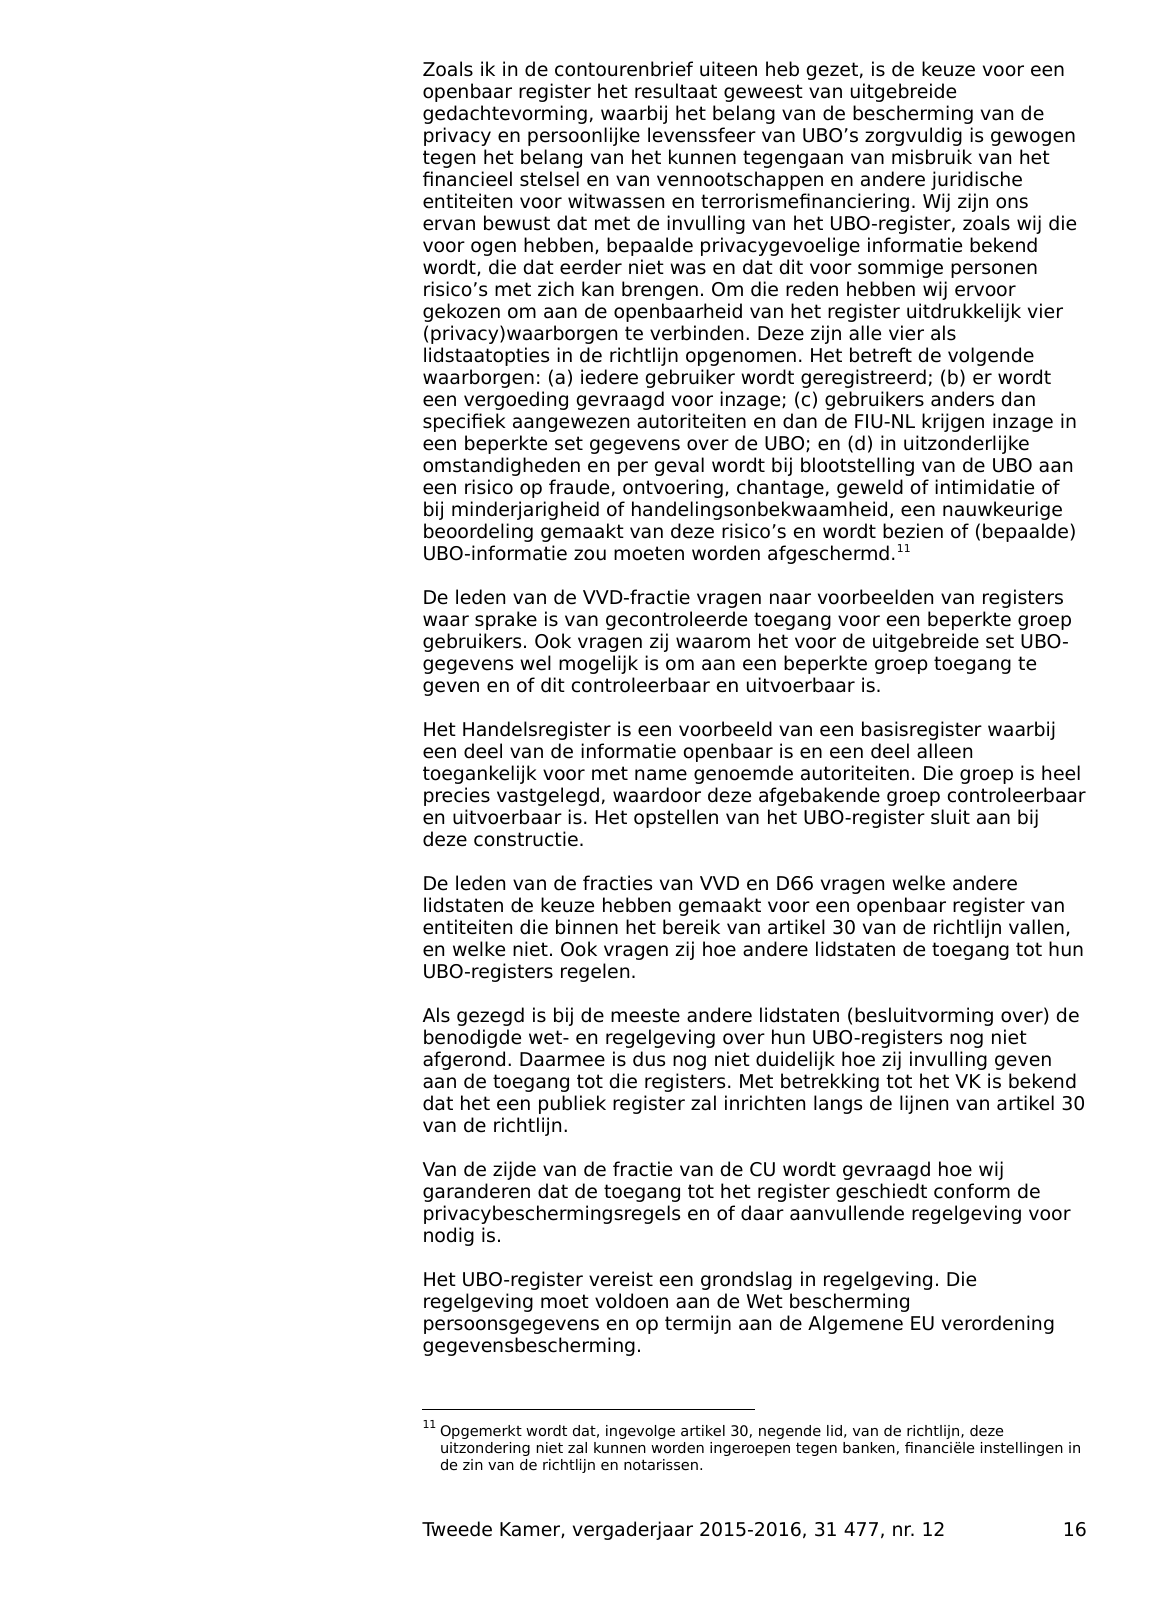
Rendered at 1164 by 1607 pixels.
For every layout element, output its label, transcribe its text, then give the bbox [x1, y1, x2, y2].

text Van de zijde van de fractie van de CU wordt gevraagd hoe wij garanderen dat de toegang tot het register geschiedt conform de privacybeschermingsregels en of daar aanvullende regelgeving voor nodig is. [422, 1159, 1087, 1247]
text Het UBO-register vereist een grondslag in regelgeving. Die regelgeving moet voldoen aan de Wet bescherming persoonsgegevens en op termijn aan de Algemene EU verordening gegevensbescherming. [422, 1269, 1087, 1357]
text Als gezegd is bij de meeste andere lidstaten (besluitvorming over) de benodigde wet- en regelgeving over hun UBO-registers nog niet afgerond. Daarmee is dus nog niet duidelijk hoe zij invulling geven aan de toegang tot die registers. Met betrekking tot het VK is bekend dat het een publiek register zal inrichten langs de lijnen van artikel 30 van de richtlijn. [422, 1005, 1087, 1137]
text De leden van de VVD-fractie vragen naar voorbeelden van registers waar sprake is van gecontroleerde toegang voor een beperkte groep gebruikers. Ook vragen zij waarom het voor de uitgebreide set UBO-gegevens wel mogelijk is om aan een beperkte groep toegang te geven en of dit controleerbaar en uitvoerbaar is. [422, 587, 1087, 697]
text De leden van de fracties van VVD en D66 vragen welke andere lidstaten de keuze hebben gemaakt voor een openbaar register van entiteiten die binnen het bereik van artikel 30 van de richtlijn vallen, en welke niet. Ook vragen zij hoe andere lidstaten de toegang tot hun UBO-registers regelen. [422, 873, 1087, 983]
text Het Handelsregister is een voorbeeld van een basisregister waarbij een deel van de informatie openbaar is en een deel alleen toegankelijk voor met name genoemde autoriteiten. Die groep is heel precies vastgelegd, waardoor deze afgebakende groep controleerbaar en uitvoerbaar is. Het opstellen van het UBO-register sluit aan bij deze constructie. [422, 719, 1087, 851]
text Opgemerkt wordt dat, ingevolge artikel 30, negende lid, van de richtlijn, deze uitzondering niet zal kunnen worden ingeroepen tegen banken, financiële instellingen in de zin van de richtlijn en notarissen. [422, 1418, 1087, 1474]
text Zoals ik in de contourenbrief uiteen heb gezet, is de keuze voor een openbaar register het resultaat geweest van uitgebreide gedachtevorming, waarbij het belang van de bescherming van de privacy en persoonlijke levenssfeer van UBO’s zorgvuldig is gewogen tegen het belang van het kunnen tegengaan van misbruik van het financieel stelsel en van vennootschappen en andere juridische entiteiten voor witwassen en terrorismefinanciering. Wij zijn ons ervan bewust dat met de invulling van het UBO-register, zoals wij die voor ogen hebben, bepaalde privacygevoelige informatie bekend wordt, die dat eerder niet was en dat dit voor sommige personen risico’s met zich kan brengen. Om die reden hebben wij ervoor gekozen om aan de openbaarheid van het register uitdrukkelijk vier (privacy)waarborgen te verbinden. Deze zijn alle vier als lidstaatopties in de richtlijn opgenomen. Het betreft de volgende waarborgen: (a) iedere gebruiker wordt geregistreerd; (b) er wordt een vergoeding gevraagd voor inzage; (c) gebruikers anders dan specifiek aangewezen autoriteiten en dan de FIU-NL krijgen inzage in een beperkte set gegevens over de UBO; en (d) in uitzonderlijke omstandigheden en per geval wordt bij blootstelling van de UBO aan een risico op fraude, ontvoering, chantage, geweld of intimidatie of bij minderjarigheid of handelingsonbekwaamheid, een nauwkeurige beoordeling gemaakt van deze risico’s en wordt bezien of (bepaalde) UBO-informatie zou moeten worden afgeschermd. [422, 59, 1087, 564]
